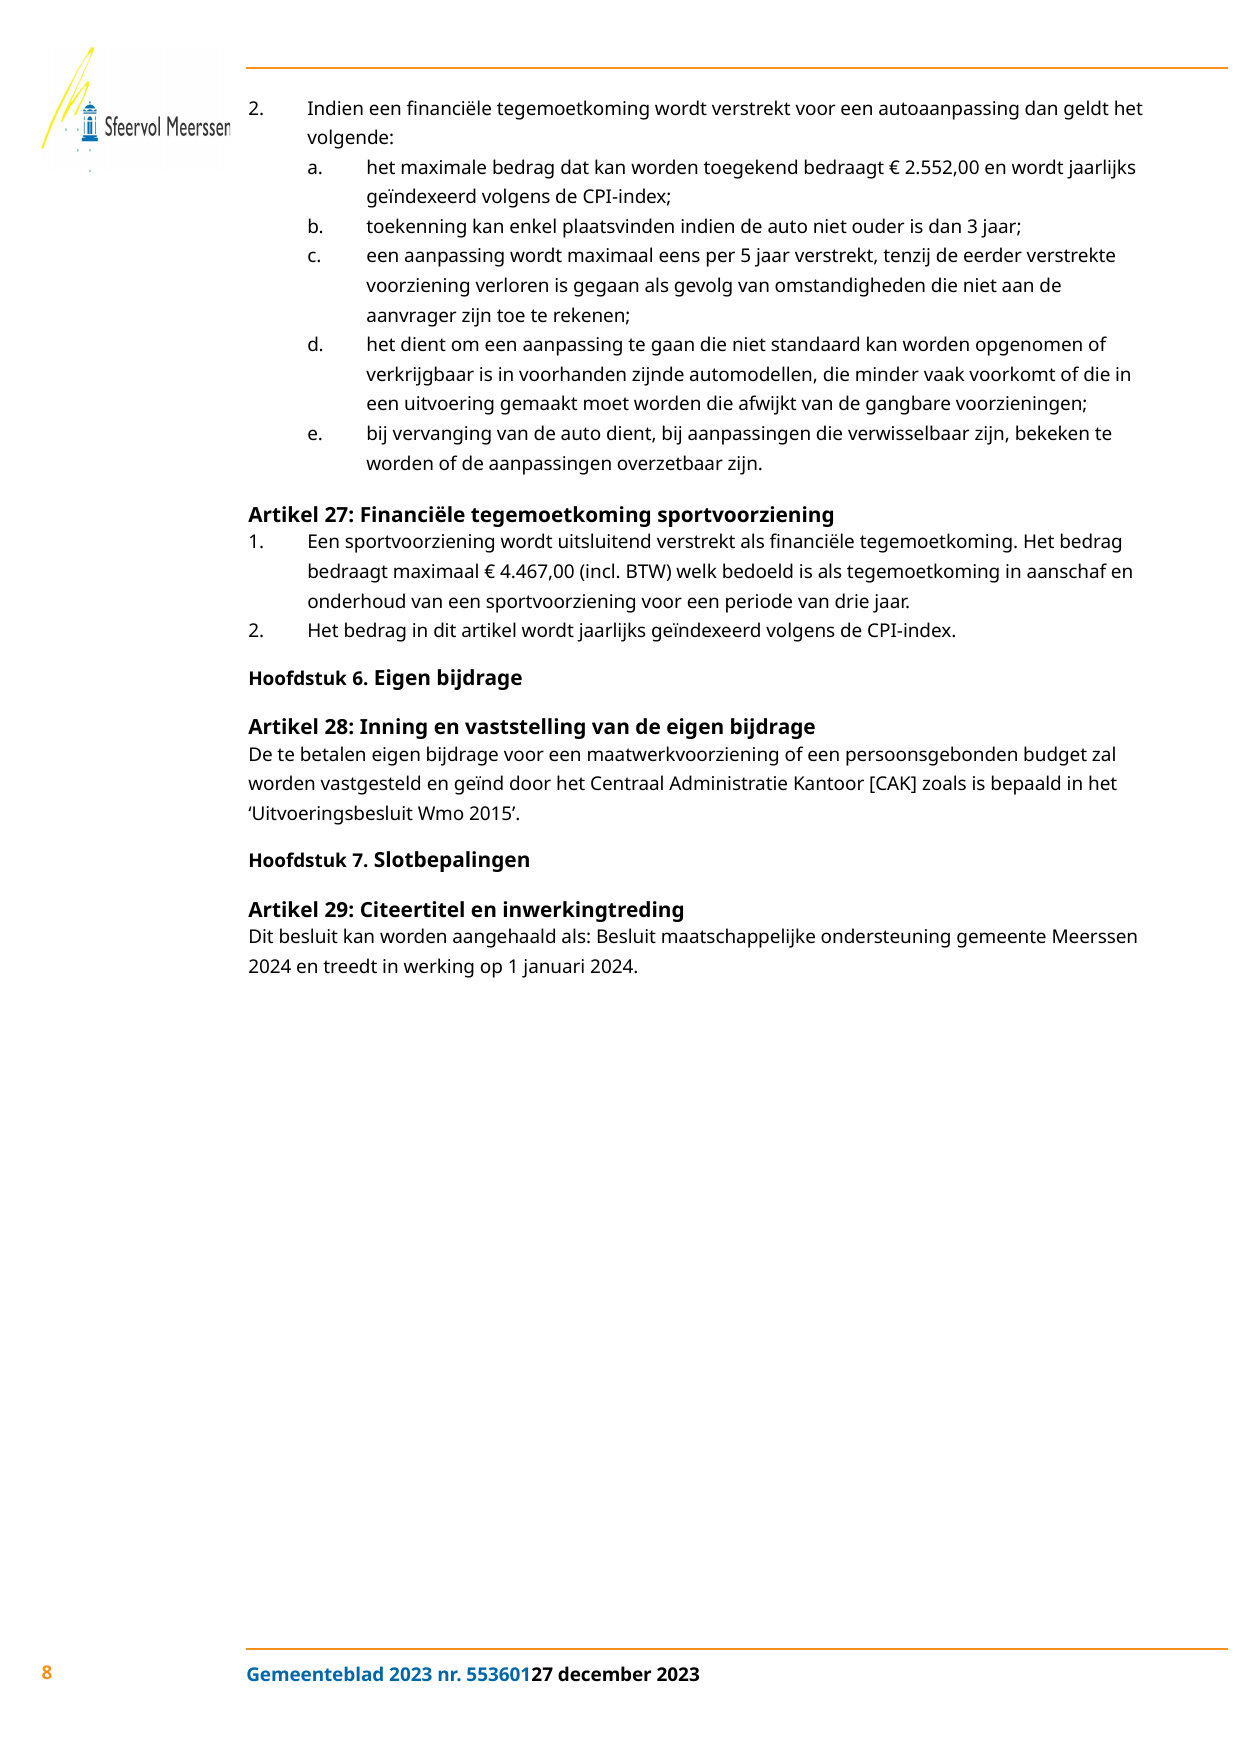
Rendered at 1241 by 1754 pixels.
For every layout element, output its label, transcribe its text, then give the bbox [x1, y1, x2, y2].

text Hoofdstuk 6. Eigen bijdrage [248, 663, 1152, 691]
text Artikel 28: Inning en vaststelling van de eigen bijdrage [248, 712, 1152, 741]
list Een sportvoorziening wordt uitsluitend verstrekt als financiële tegemoetkoming. Het bedrag bedraagt maximaal € 4.467,00 (incl. BTW) welk bedoeld is als tegemoetkoming in aanschaf en onderhoud van een sportvoorziening voor een periode van drie jaar. [248, 529, 1152, 613]
list een aanpassing wordt maximaal eens per 5 jaar verstrekt, tenzij de eerder verstrekte voorziening verloren is gegaan als gevolg van omstandigheden die niet aan de aanvrager zijn toe te rekenen; [307, 243, 1152, 328]
text Artikel 29: Citeertitel en inwerkingtreding [248, 895, 1152, 923]
list het dient om een aanpassing te gaan die niet standaard kan worden opgenomen of verkrijgbaar is in voorhanden zijnde automodellen, die minder vaak voorkomt of die in een uitvoering gemaakt moet worden die afwijkt van de gangbare voorzieningen; [307, 331, 1152, 416]
text Dit besluit kan worden aangehaald als: Besluit maatschappelijke ondersteuning gemeente Meerssen 2024 en treedt in werking op 1 januari 2024. [248, 923, 1152, 978]
list Het bedrag in dit artikel wordt jaarlijks geïndexeerd volgens de CPI-index. [248, 617, 1152, 643]
list het maximale bedrag dat kan worden toegekend bedraagt € 2.552,00 en wordt jaarlijks geïndexeerd volgens de CPI-index; [307, 154, 1152, 209]
text De te betalen eigen bijdrage voor een maatwerkvoorziening of een persoonsgebonden budget zal worden vastgesteld en geïnd door het Centraal Administratie Kantoor [CAK] zoals is bepaald in het ‘Uitvoeringsbesluit Wmo 2015’. [248, 741, 1152, 826]
list Indien een financiële tegemoetkoming wordt verstrekt voor een autoaanpassing dan geldt het volgende: [248, 95, 1152, 150]
list bij vervanging van de auto dient, bij aanpassingen die verwisselbaar zijn, bekeken te worden of de aanpassingen overzetbaar zijn. [307, 420, 1152, 476]
picture [41, 47, 231, 172]
text Hoofdstuk 7. Slotbepalingen [248, 846, 1152, 874]
list toekenning kan enkel plaatsvinden indien de auto niet ouder is dan 3 jaar; [307, 213, 1152, 239]
text Artikel 27: Financiële tegemoetkoming sportvoorziening [248, 500, 1152, 529]
